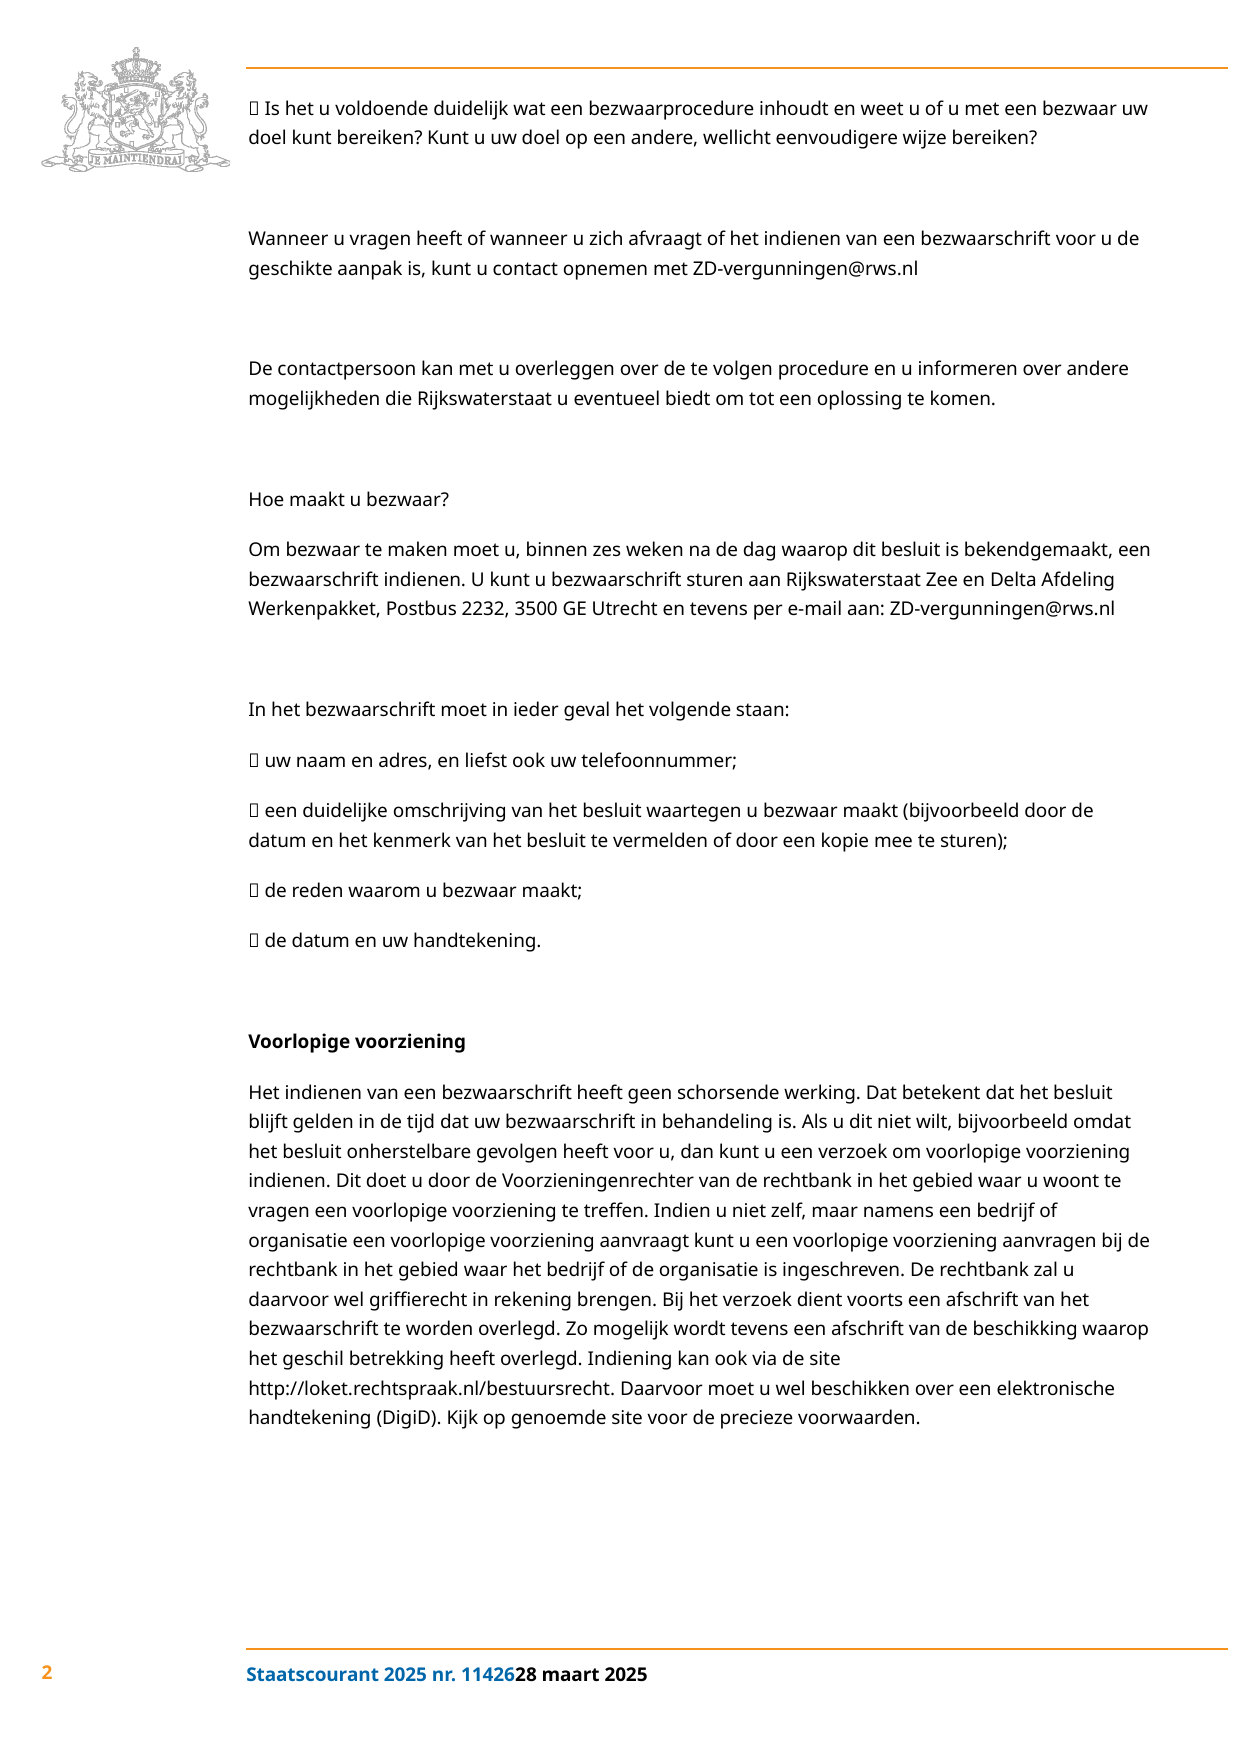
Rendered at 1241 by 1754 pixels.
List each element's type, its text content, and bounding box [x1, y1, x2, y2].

text In het bezwaarschrift moet in ieder geval het volgende staan: [248, 696, 1152, 722]
text Om bezwaar te maken moet u, binnen zes weken na de dag waarop dit besluit is bekendgemaakt, een bezwaarschrift indienen. U kunt u bezwaarschrift sturen aan Rijkswaterstaat Zee en Delta Afdeling Werkenpakket, Postbus 2232, 3500 GE Utrecht en tevens per e-mail aan: ZD-vergunningen@rws.nl [248, 536, 1152, 621]
text  uw naam en adres, en liefst ook uw telefoonnummer; [248, 747, 1152, 773]
text De contactpersoon kan met u overleggen over de te volgen procedure en u informeren over andere mogelijkheden die Rijkswaterstaat u eventueel biedt om tot een oplossing te komen. [248, 356, 1152, 411]
text  de datum en uw handtekening. [248, 928, 1152, 953]
text  Is het u voldoende duidelijk wat een bezwaarprocedure inhoudt en weet u of u met een bezwaar uw doel kunt bereiken? Kunt u uw doel op een andere, wellicht eenvoudigere wijze bereiken? [248, 95, 1152, 150]
text Het indienen van een bezwaarschrift heeft geen schorsende werking. Dat betekent dat het besluit blijft gelden in de tijd dat uw bezwaarschrift in behandeling is. Als u dit niet wilt, bijvoorbeeld omdat het besluit onherstelbare gevolgen heeft voor u, dan kunt u een verzoek om voorlopige voorziening indienen. Dit doet u door de Voorzieningenrechter van de rechtbank in het gebied waar u woont te vragen een voorlopige voorziening te treffen. Indien u niet zelf, maar namens een bedrijf of organisatie een voorlopige voorziening aanvraagt kunt u een voorlopige voorziening aanvragen bij de rechtbank in het gebied waar het bedrijf of de organisatie is ingeschreven. De rechtbank zal u daarvoor wel griffierecht in rekening brengen. Bij het verzoek dient voorts een afschrift van het bezwaarschrift te worden overlegd. Zo mogelijk wordt tevens een afschrift van de beschikking waarop het geschil betrekking heeft overlegd. Indiening kan ook via de site http://loket.rechtspraak.nl/bestuursrecht. Daarvoor moet u wel beschikken over een elektronische handtekening (DigiD). Kijk op genoemde site voor de precieze voorwaarden. [248, 1079, 1152, 1430]
text Hoe maakt u bezwaar? [248, 486, 1152, 512]
text Wanneer u vragen heeft of wanneer u zich afvraagt of het indienen van een bezwaarschrift voor u de geschikte aanpak is, kunt u contact opnemen met ZD-vergunningen@rws.nl [248, 225, 1152, 281]
picture [41, 47, 231, 172]
text  de reden waarom u bezwaar maakt; [248, 877, 1152, 903]
text Voorlopige voorziening [248, 1028, 1152, 1054]
text  een duidelijke omschrijving van het besluit waartegen u bezwaar maakt (bijvoorbeeld door de datum en het kenmerk van het besluit te vermelden of door een kopie mee te sturen); [248, 797, 1152, 853]
